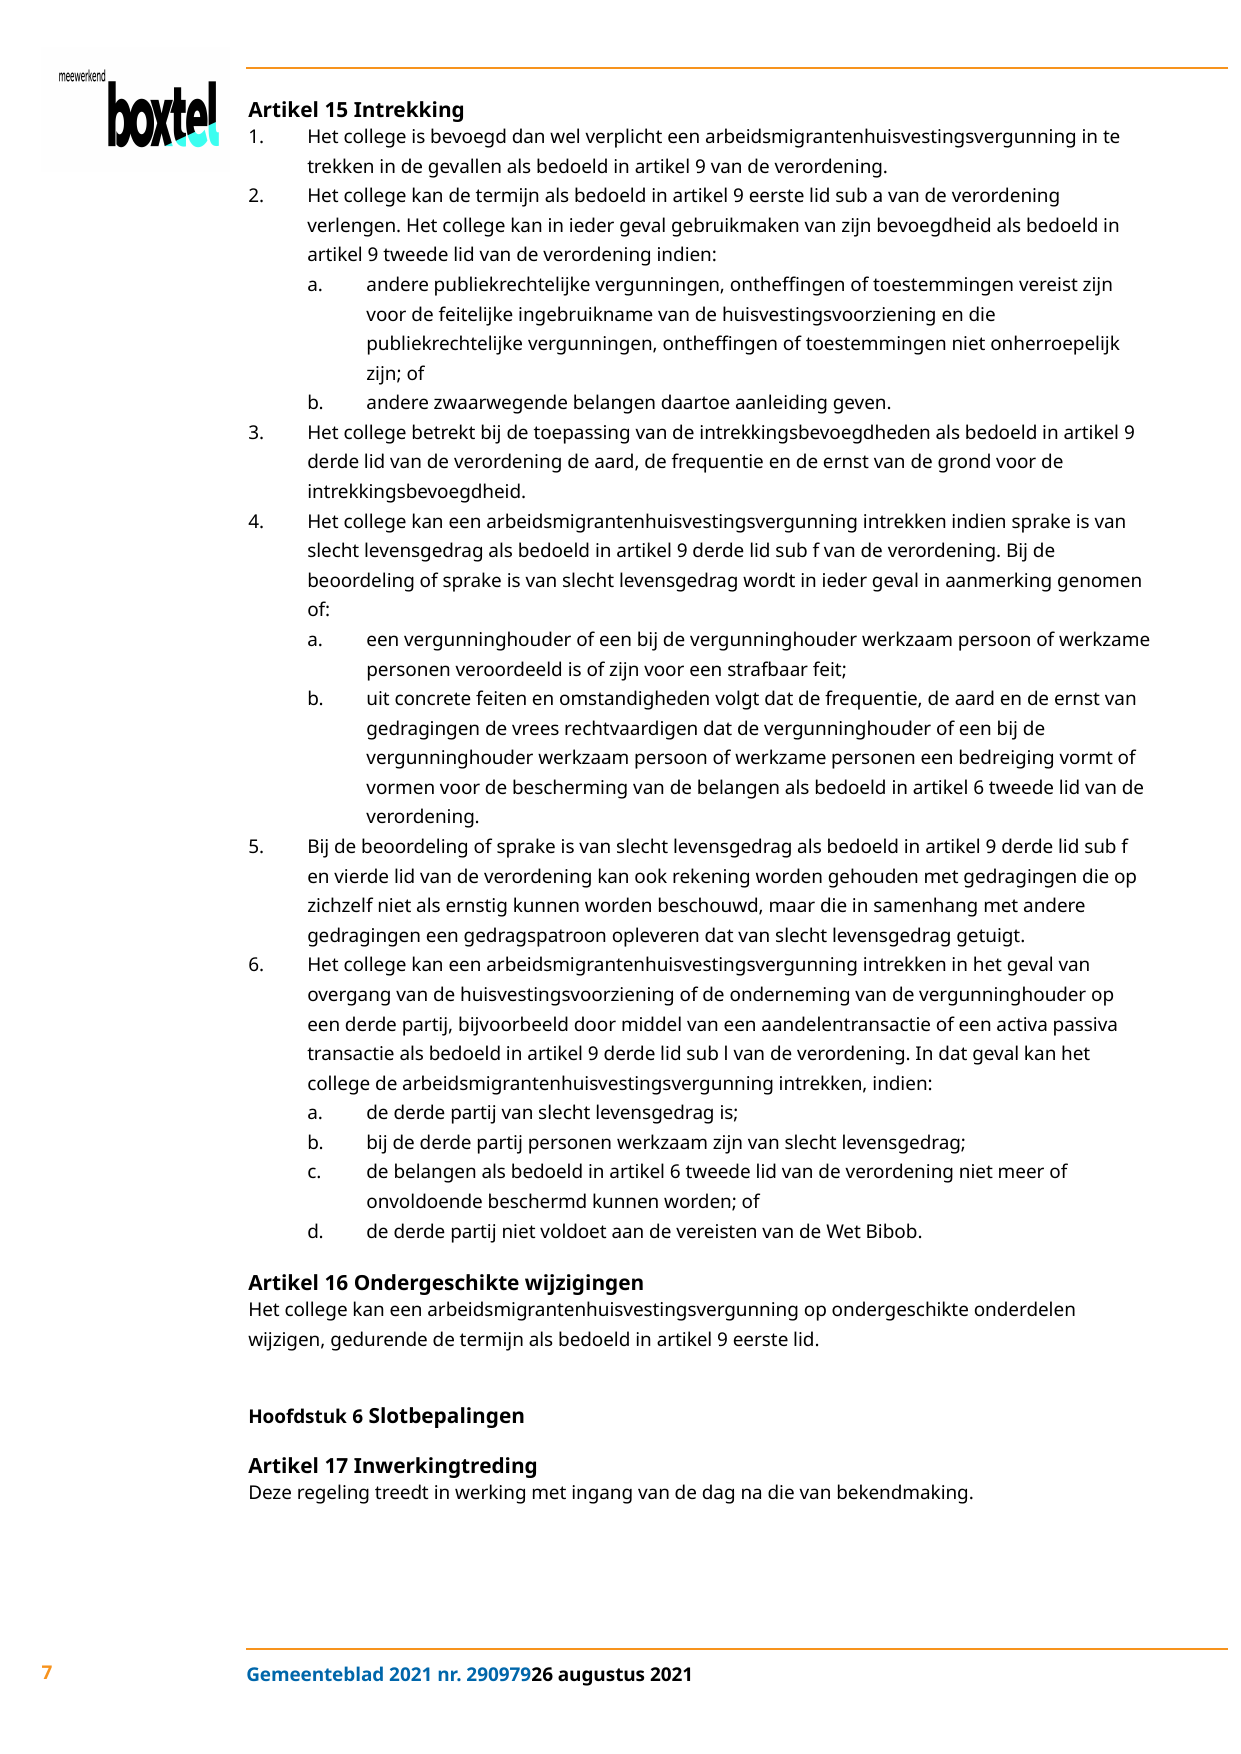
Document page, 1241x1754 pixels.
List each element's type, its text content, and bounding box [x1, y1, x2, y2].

list Bij de beoordeling of sprake is van slecht levensgedrag als bedoeld in artikel 9 derde lid sub f en vierde lid van de verordening kan ook rekening worden gehouden met gedragingen die op zichzelf niet als ernstig kunnen worden beschouwd, maar die in samenhang met andere gedragingen een gedragspatroon opleveren dat van slecht levensgedrag getuigt. [248, 833, 1152, 948]
text Hoofdstuk 6 Slotbepalingen [248, 1401, 1152, 1430]
list Het college kan een arbeidsmigrantenhuisvestingsvergunning intrekken in het geval van overgang van de huisvestingsvoorziening of de onderneming van de vergunninghouder op een derde partij, bijvoorbeeld door middel van een aandelentransactie of een activa passiva transactie als bedoeld in artikel 9 derde lid sub l van de verordening. In dat geval kan het college de arbeidsmigrantenhuisvestingsvergunning intrekken, indien: [248, 952, 1152, 1096]
list andere zwaarwegende belangen daartoe aanleiding geven. [307, 389, 1152, 415]
text Deze regeling treedt in werking met ingang van de dag na die van bekendmaking. [248, 1479, 1152, 1505]
text Artikel 15 Intrekking [248, 95, 1152, 123]
list Het college kan de termijn als bedoeld in artikel 9 eerste lid sub a van de verordening verlengen. Het college kan in ieder geval gebruikmaken van zijn bevoegdheid als bedoeld in artikel 9 tweede lid van de verordening indien: [248, 182, 1152, 267]
list Het college kan een arbeidsmigrantenhuisvestingsvergunning intrekken indien sprake is van slecht levensgedrag als bedoeld in artikel 9 derde lid sub f van de verordening. Bij de beoordeling of sprake is van slecht levensgedrag wordt in ieder geval in aanmerking genomen of: [248, 508, 1152, 622]
list andere publiekrechtelijke vergunningen, ontheffingen of toestemmingen vereist zijn voor de feitelijke ingebruikname van de huisvestingsvoorziening en die publiekrechtelijke vergunningen, ontheffingen of toestemmingen niet onherroepelijk zijn; of [307, 271, 1152, 386]
list Het college betrekt bij de toepassing van de intrekkingsbevoegdheden als bedoeld in artikel 9 derde lid van de verordening de aard, de frequentie en de ernst van de grond voor de intrekkingsbevoegdheid. [248, 419, 1152, 504]
list een vergunninghouder of een bij de vergunninghouder werkzaam persoon of werkzame personen veroordeeld is of zijn voor een strafbaar feit; [307, 626, 1152, 681]
text Het college kan een arbeidsmigrantenhuisvestingsvergunning op ondergeschikte onderdelen wijzigen, gedurende de termijn als bedoeld in artikel 9 eerste lid. [248, 1297, 1152, 1352]
text Artikel 16 Ondergeschikte wijzigingen [248, 1268, 1152, 1297]
list de belangen als bedoeld in artikel 6 tweede lid van de verordening niet meer of onvoldoende beschermd kunnen worden; of [307, 1159, 1152, 1214]
picture [41, 47, 231, 172]
list bij de derde partij personen werkzaam zijn van slecht levensgedrag; [307, 1129, 1152, 1155]
list de derde partij niet voldoet aan de vereisten van de Wet Bibob. [307, 1218, 1152, 1243]
list Het college is bevoegd dan wel verplicht een arbeidsmigrantenhuisvestingsvergunning in te trekken in de gevallen als bedoeld in artikel 9 van de verordening. [248, 123, 1152, 178]
text Artikel 17 Inwerkingtreding [248, 1451, 1152, 1479]
list de derde partij van slecht levensgedrag is; [307, 1099, 1152, 1125]
list uit concrete feiten en omstandigheden volgt dat de frequentie, de aard en de ernst van gedragingen de vrees rechtvaardigen dat de vergunninghouder of een bij de vergunninghouder werkzaam persoon of werkzame personen een bedreiging vormt of vormen voor de bescherming van de belangen als bedoeld in artikel 6 tweede lid van de verordening. [307, 685, 1152, 829]
